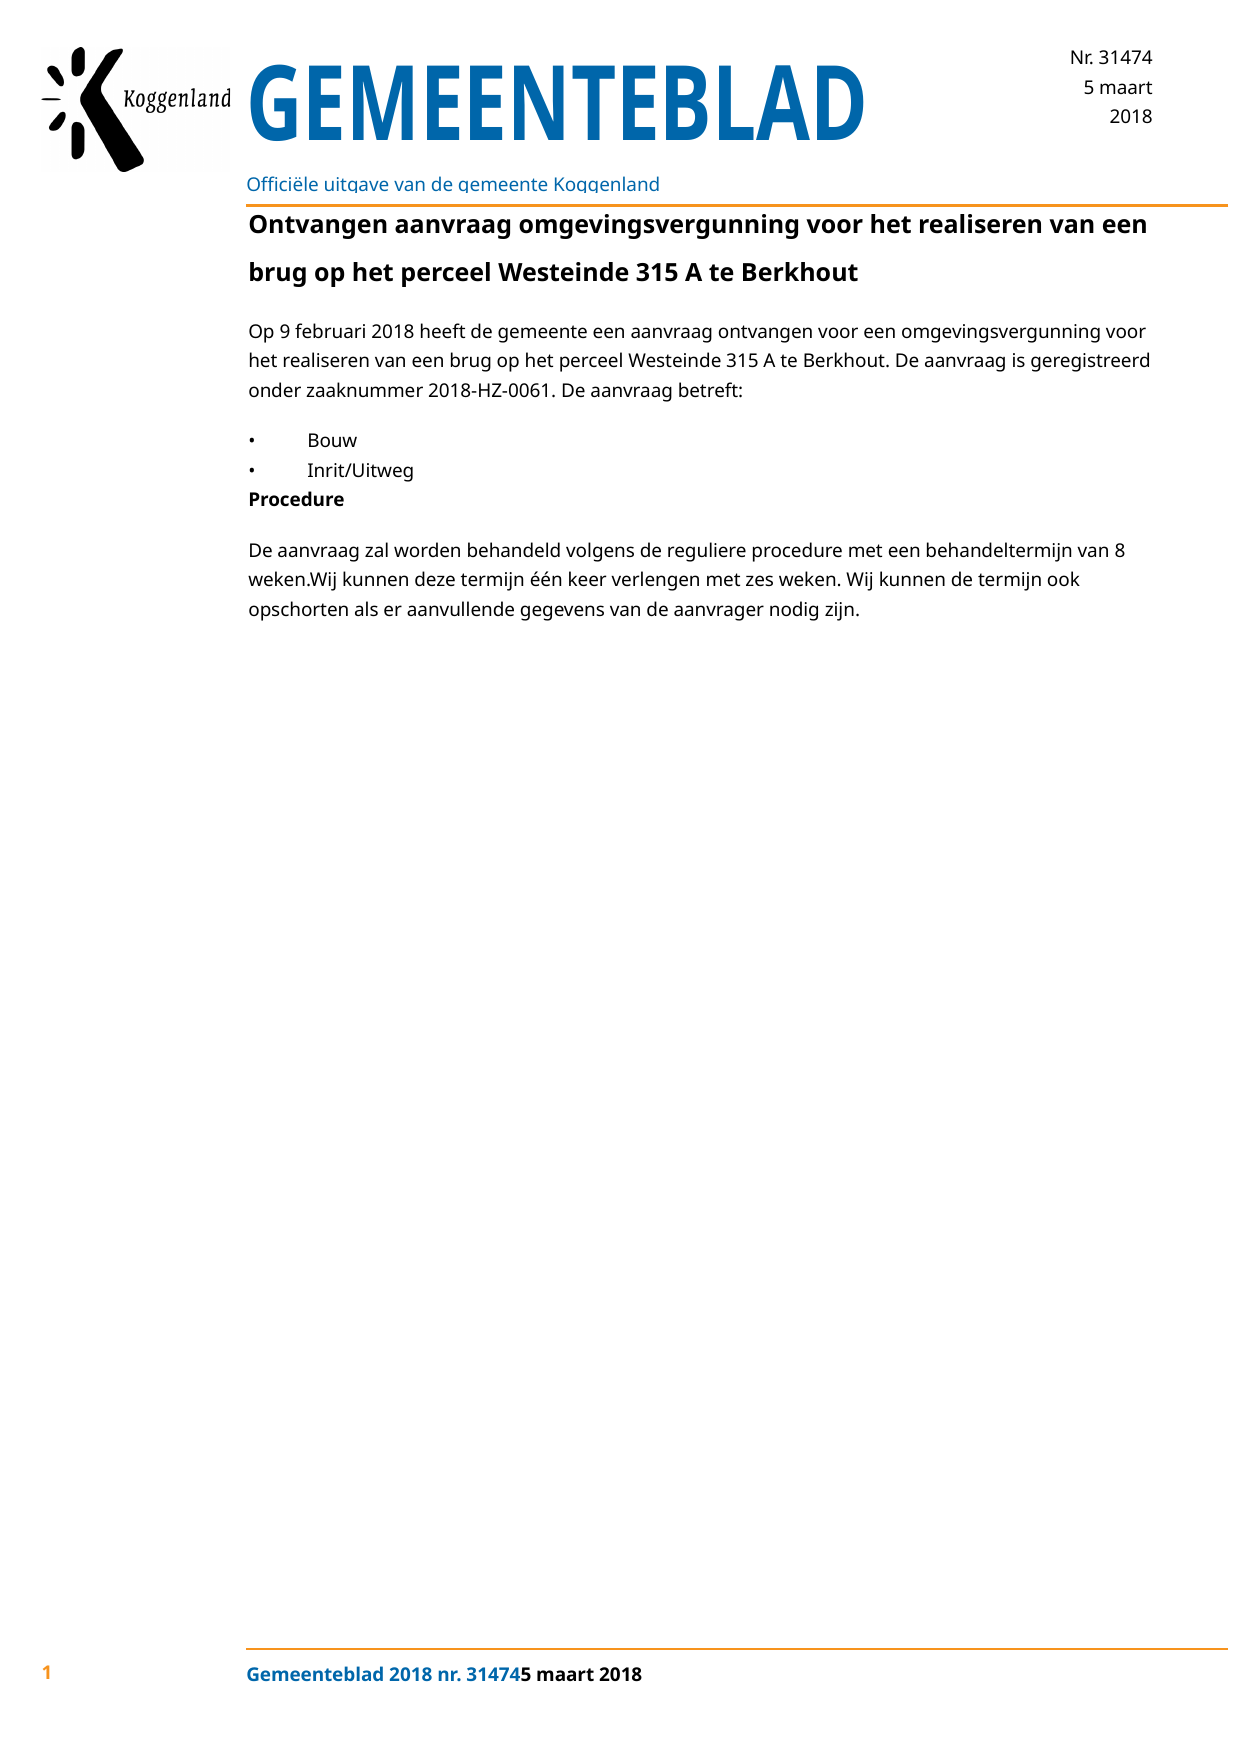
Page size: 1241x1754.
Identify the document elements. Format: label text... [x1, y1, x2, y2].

picture [41, 47, 231, 172]
text Procedure [248, 487, 1152, 512]
text Op 9 februari 2018 heeft de gemeente een aanvraag ontvangen voor een omgevingsvergunning voor het realiseren van een brug op het perceel Westeinde 315 A te Berkhout. De aanvraag is geregistreerd onder zaaknummer 2018-HZ-0061. De aanvraag betreft: [248, 318, 1152, 403]
list Bouw [248, 427, 1152, 453]
text Ontvangen aanvraag omgevingsvergunning voor het realiseren van een brug op het perceel Westeinde 315 A te Berkhout [248, 207, 1152, 288]
list Inrit/Uitweg [248, 457, 1152, 483]
text De aanvraag zal worden behandeld volgens de reguliere procedure met een behandeltermijn van 8 weken.Wij kunnen deze termijn één keer verlengen met zes weken. Wij kunnen de termijn ook opschorten als er aanvullende gegevens van de aanvrager nodig zijn. [248, 537, 1152, 622]
